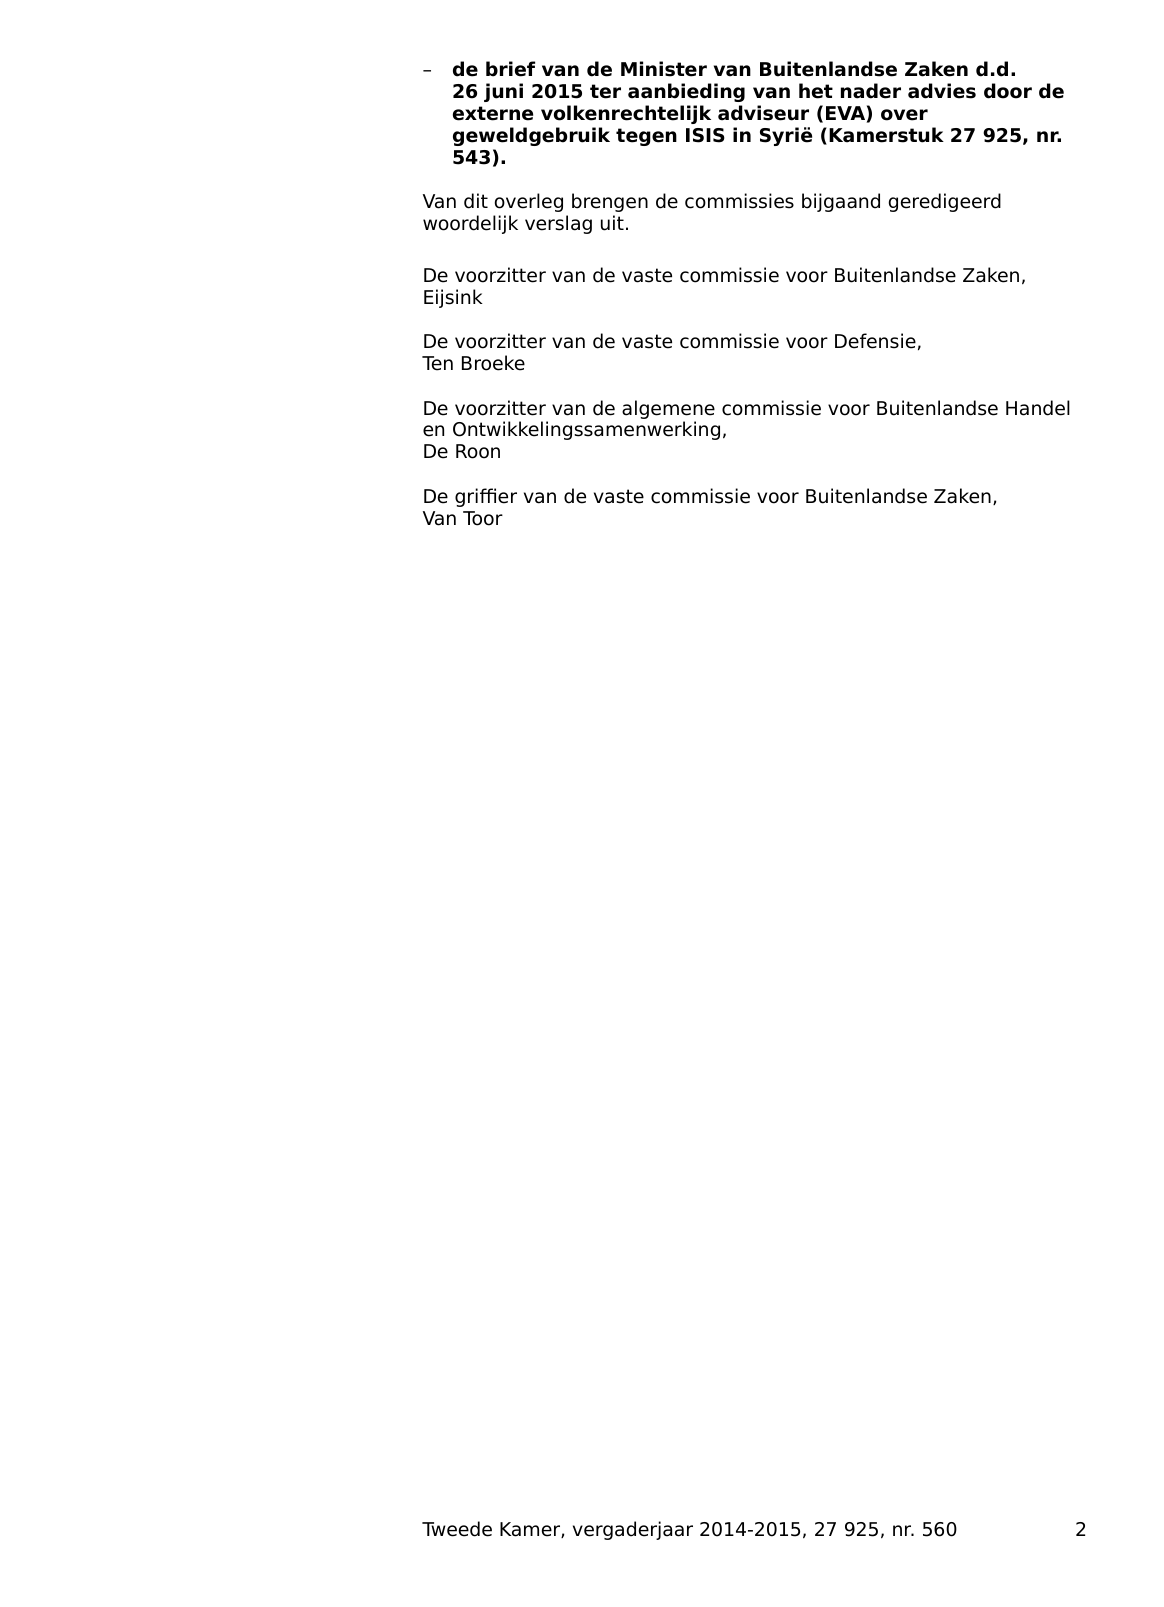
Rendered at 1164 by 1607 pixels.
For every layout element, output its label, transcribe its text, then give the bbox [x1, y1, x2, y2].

text De voorzitter van de vaste commissie voor Buitenlandse Zaken, Eijsink [422, 265, 1087, 309]
text De voorzitter van de vaste commissie voor Defensie, Ten Broeke [422, 331, 1087, 375]
text De voorzitter van de algemene commissie voor Buitenlandse Handel en Ontwikkelingssamenwerking, De Roon [422, 397, 1087, 463]
text – de brief van de Minister van Buitenlandse Zaken d.d. 26 juni 2015 ter aanbieding van het nader advies door de externe volkenrechtelijk adviseur (EVA) over geweldgebruik tegen ISIS in Syrië (Kamerstuk 27 925, nr. 543). [422, 59, 1087, 169]
text Van dit overleg brengen de commissies bijgaand geredigeerd woordelijk verslag uit. [422, 191, 1087, 235]
text De griffier van de vaste commissie voor Buitenlandse Zaken, Van Toor [422, 486, 1087, 529]
